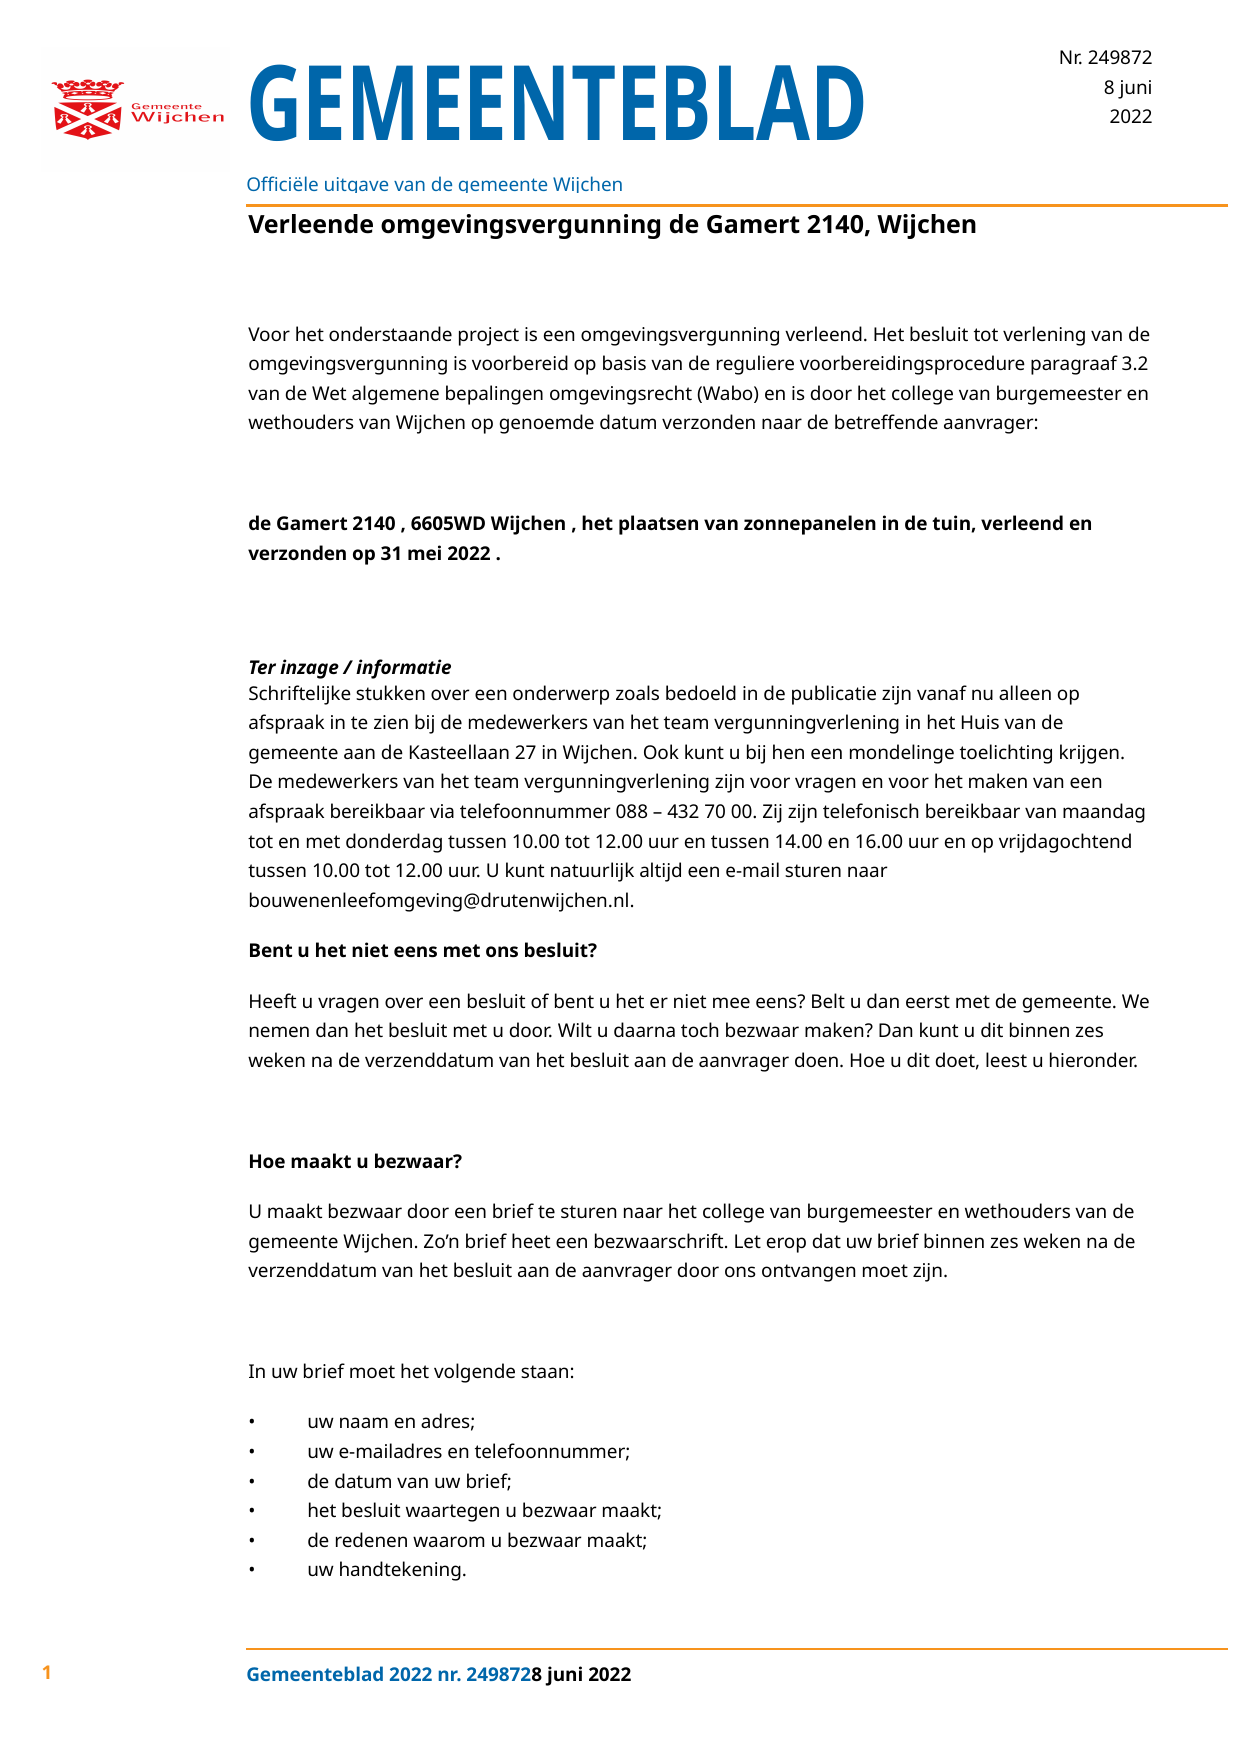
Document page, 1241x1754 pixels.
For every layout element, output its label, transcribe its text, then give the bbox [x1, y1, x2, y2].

text Voor het onderstaande project is een omgevingsvergunning verleend. Het besluit tot verlening van de omgevingsvergunning is voorbereid op basis van de reguliere voorbereidingsprocedure paragraaf 3.2 van de Wet algemene bepalingen omgevingsrecht (Wabo) en is door het college van burgemeester en wethouders van Wijchen op genoemde datum verzonden naar de betreffende aanvrager: [248, 321, 1152, 435]
text Schriftelijke stukken over een onderwerp zoals bedoeld in de publicatie zijn vanaf nu alleen op afspraak in te zien bij de medewerkers van het team vergunningverlening in het Huis van de gemeente aan de Kasteellaan 27 in Wijchen. Ook kunt u bij hen een mondelinge toelichting krijgen. De medewerkers van het team vergunningverlening zijn voor vragen en voor het maken van een afspraak bereikbaar via telefoonnummer 088 – 432 70 00. Zij zijn telefonisch bereikbaar van maandag tot en met donderdag tussen 10.00 tot 12.00 uur en tussen 14.00 en 16.00 uur en op vrijdagochtend tussen 10.00 tot 12.00 uur. U kunt natuurlijk altijd een e-mail sturen naar bouwenenleefomgeving@drutenwijchen.nl. [248, 680, 1152, 913]
list het besluit waartegen u bezwaar maakt; [248, 1497, 1152, 1523]
list uw handtekening. [248, 1557, 1152, 1582]
text Verleende omgevingsvergunning de Gamert 2140, Wijchen [248, 207, 1152, 241]
list uw e-mailadres en telefoonnummer; [248, 1438, 1152, 1464]
text Bent u het niet eens met ons besluit? [248, 937, 1152, 963]
list de redenen waarom u bezwaar maakt; [248, 1527, 1152, 1553]
picture [41, 47, 231, 172]
text In uw brief moet het volgende staan: [248, 1358, 1152, 1384]
text Hoe maakt u bezwaar? [248, 1148, 1152, 1174]
text Heeft u vragen over een besluit of bent u het er niet mee eens? Belt u dan eerst met de gemeente. We nemen dan het besluit met u door. Wilt u daarna toch bezwaar maken? Dan kunt u dit binnen zes weken na de verzenddatum van het besluit aan de aanvrager doen. Hoe u dit doet, leest u hieronder. [248, 988, 1152, 1073]
text Ter inzage / informatie [248, 654, 1152, 680]
list de datum van uw brief; [248, 1468, 1152, 1494]
text U maakt bezwaar door een brief te sturen naar het college van burgemeester en wethouders van de gemeente Wijchen. Zo’n brief heet een bezwaarschrift. Let erop dat uw brief binnen zes weken na de verzenddatum van het besluit aan de aanvrager door ons ontvangen moet zijn. [248, 1198, 1152, 1283]
list uw naam en adres; [248, 1409, 1152, 1434]
text de Gamert 2140 , 6605WD Wijchen , het plaatsen van zonnepanelen in de tuin, verleend en verzonden op 31 mei 2022 . [248, 510, 1152, 566]
